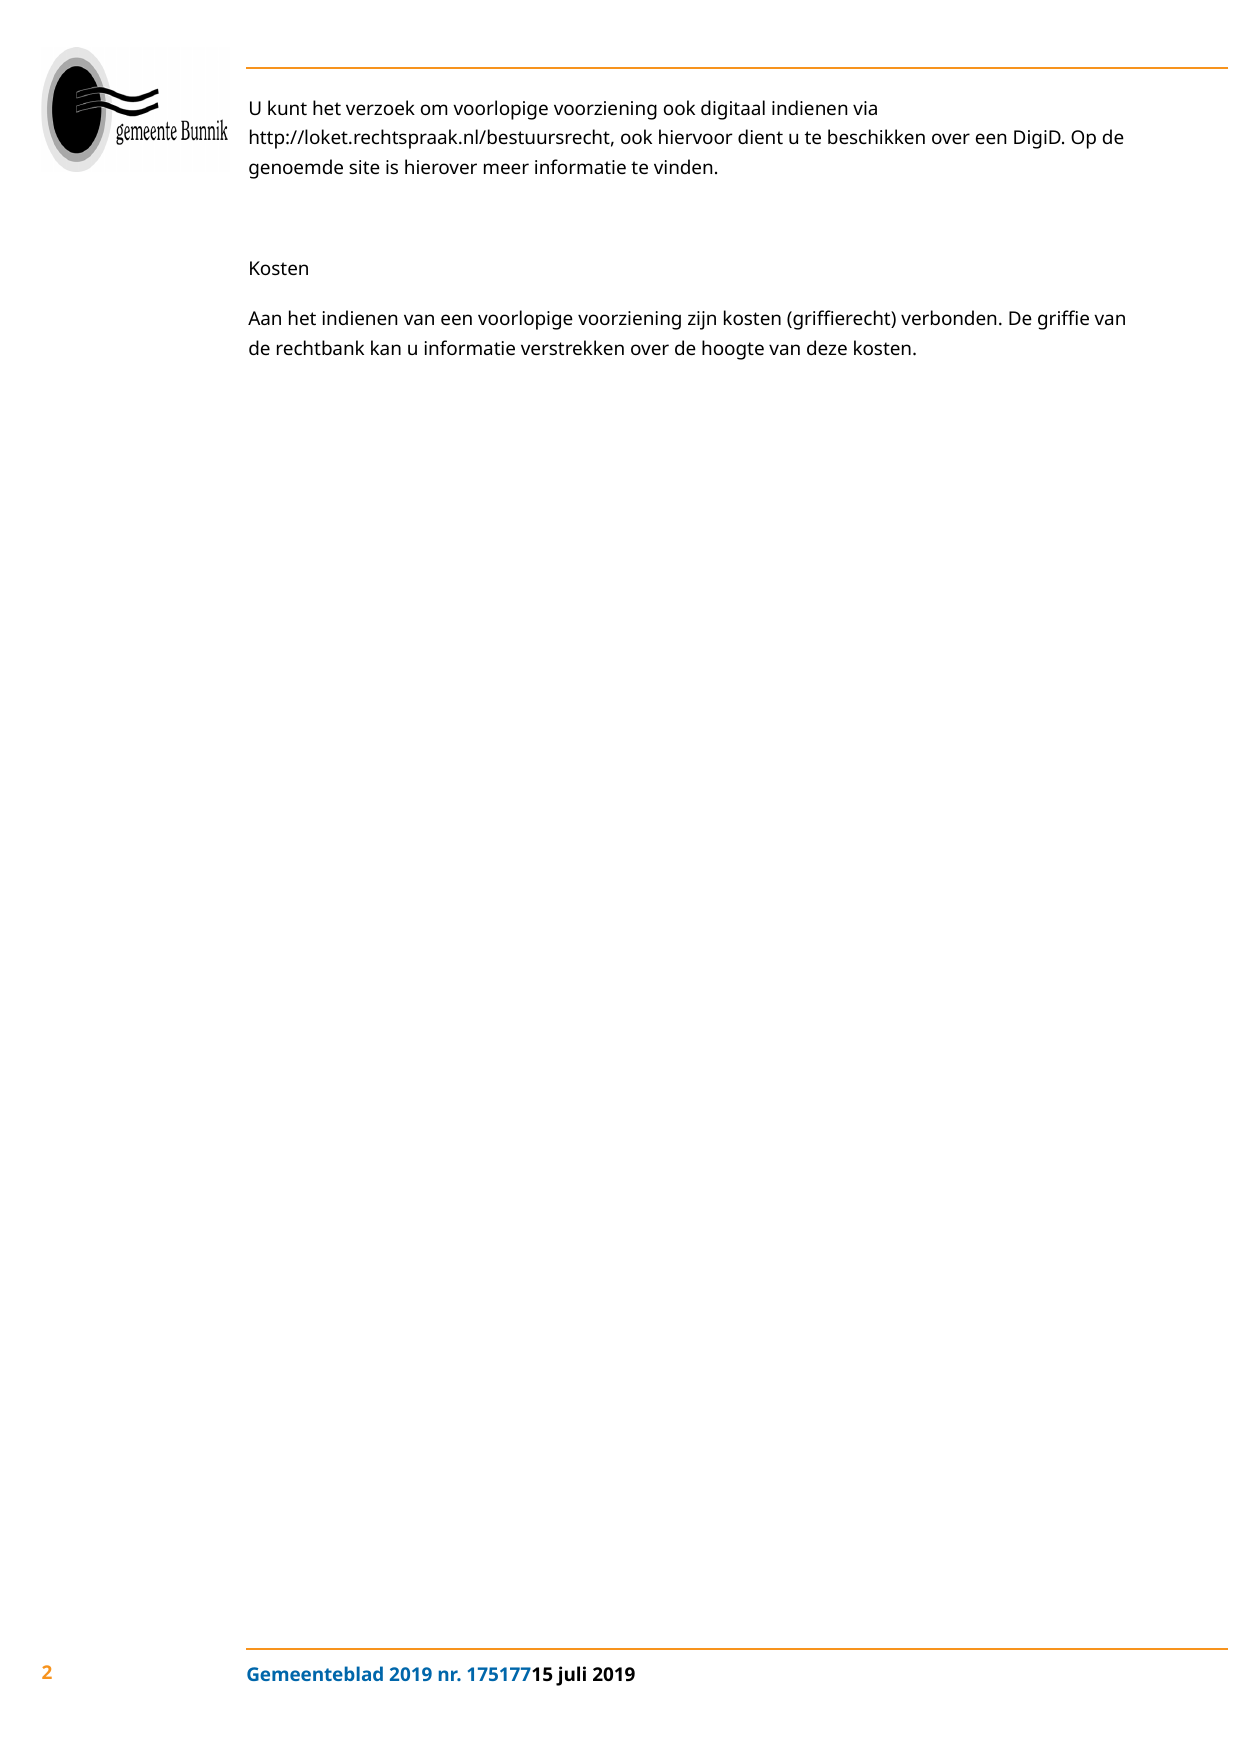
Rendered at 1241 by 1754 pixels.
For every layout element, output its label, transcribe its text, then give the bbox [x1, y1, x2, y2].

text U kunt het verzoek om voorlopige voorziening ook digitaal indienen via http://loket.rechtspraak.nl/bestuursrecht, ook hiervoor dient u te beschikken over een DigiD. Op de genoemde site is hierover meer informatie te vinden. [248, 95, 1152, 180]
picture [41, 47, 231, 172]
text Aan het indienen van een voorlopige voorziening zijn kosten (griffierecht) verbonden. De griffie van de rechtbank kan u informatie verstrekken over de hoogte van deze kosten. [248, 305, 1152, 361]
text Kosten [248, 255, 1152, 281]
